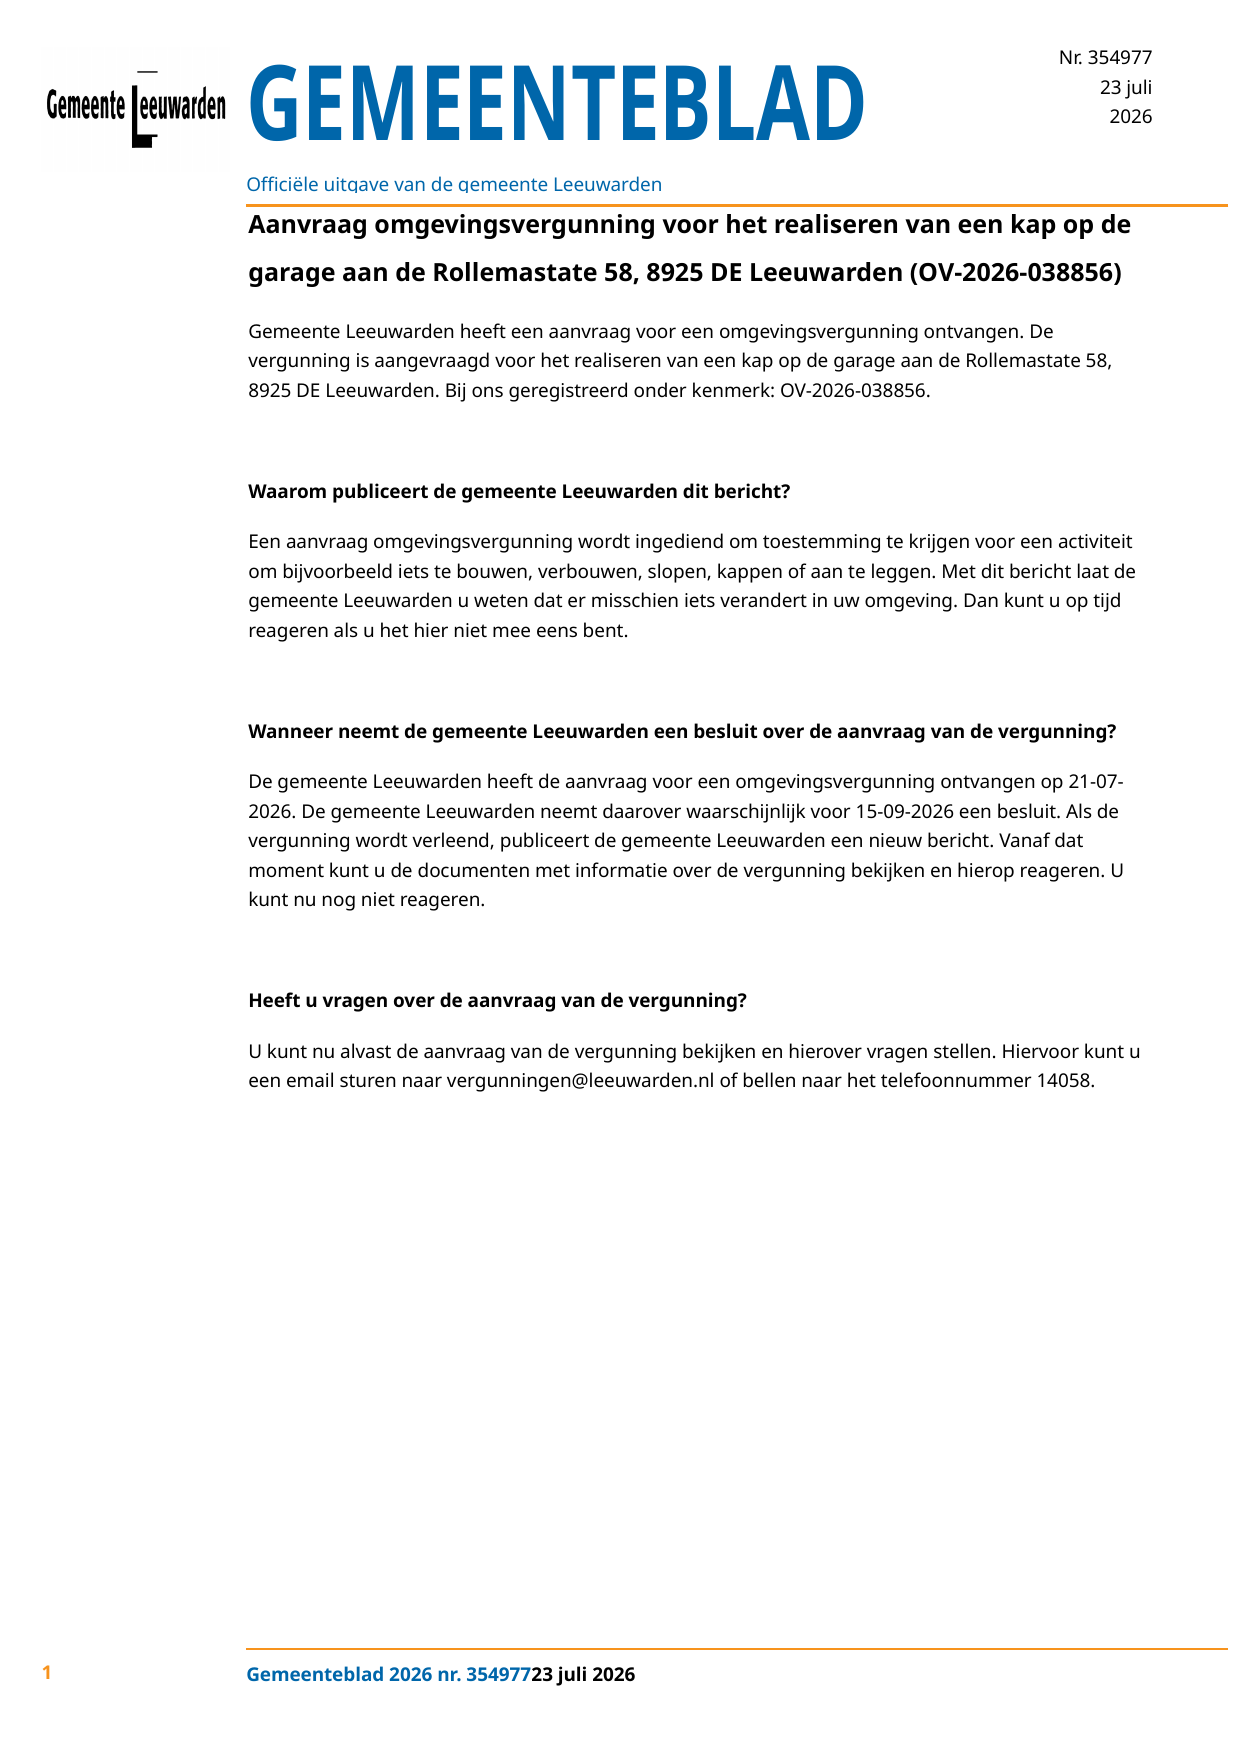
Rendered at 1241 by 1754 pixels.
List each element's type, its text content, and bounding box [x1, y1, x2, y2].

picture [41, 47, 231, 172]
text Heeft u vragen over de aanvraag van de vergunning? [248, 987, 1152, 1013]
text Aanvraag omgevingsvergunning voor het realiseren van een kap op de garage aan de Rollemastate 58, 8925 DE Leeuwarden (OV-2026-038856) [248, 207, 1152, 288]
text Gemeente Leeuwarden heeft een aanvraag voor een omgevingsvergunning ontvangen. De vergunning is aangevraagd voor het realiseren van een kap op de garage aan de Rollemastate 58, 8925 DE Leeuwarden. Bij ons geregistreerd onder kenmerk: OV-2026-038856. [248, 318, 1152, 403]
text Wanneer neemt de gemeente Leeuwarden een besluit over de aanvraag van de vergunning? [248, 718, 1152, 744]
text U kunt nu alvast de aanvraag van de vergunning bekijken en hierover vragen stellen. Hiervoor kunt u een email sturen naar vergunningen@leeuwarden.nl of bellen naar het telefoonnummer 14058. [248, 1038, 1152, 1093]
text Een aanvraag omgevingsvergunning wordt ingediend om toestemming te krijgen voor een activiteit om bijvoorbeeld iets te bouwen, verbouwen, slopen, kappen of aan te leggen. Met dit bericht laat de gemeente Leeuwarden u weten dat er misschien iets verandert in uw omgeving. Dan kunt u op tijd reageren als u het hier niet mee eens bent. [248, 528, 1152, 643]
text Waarom publiceert de gemeente Leeuwarden dit bericht? [248, 478, 1152, 504]
text De gemeente Leeuwarden heeft de aanvraag voor een omgevingsvergunning ontvangen op 21-07-2026. De gemeente Leeuwarden neemt daarover waarschijnlijk voor 15-09-2026 een besluit. Als de vergunning wordt verleend, publiceert de gemeente Leeuwarden een nieuw bericht. Vanaf dat moment kunt u de documenten met informatie over de vergunning bekijken en hierop reageren. U kunt nu nog niet reageren. [248, 768, 1152, 912]
